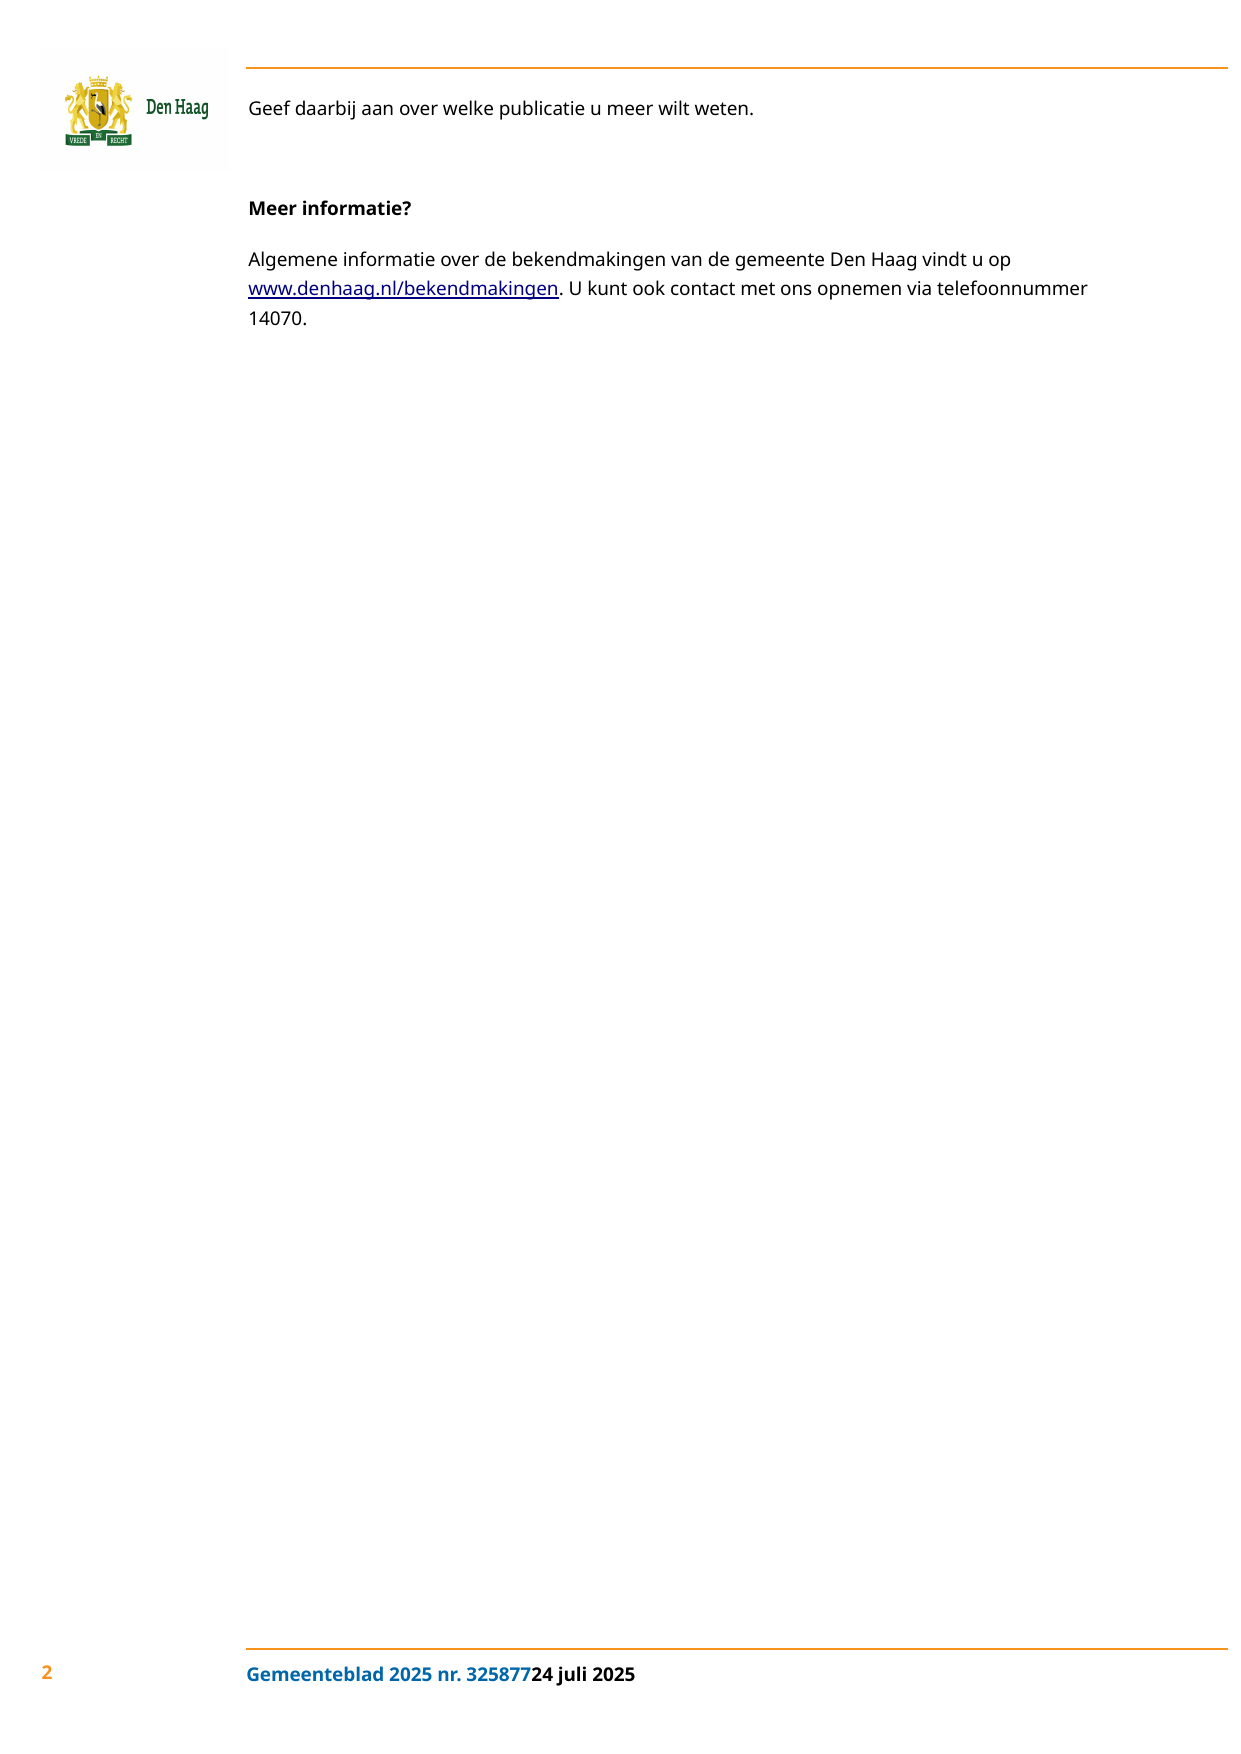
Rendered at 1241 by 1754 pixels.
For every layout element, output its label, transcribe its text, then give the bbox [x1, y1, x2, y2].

text Algemene informatie over de bekendmakingen van de gemeente Den Haag vindt u op www.denhaag.nl/bekendmakingen. U kunt ook contact met ons opnemen via telefoonnummer 14070. [248, 246, 1152, 331]
text Geef daarbij aan over welke publicatie u meer wilt weten. [248, 95, 1152, 121]
picture [41, 47, 231, 172]
text Meer informatie? [248, 196, 1152, 221]
